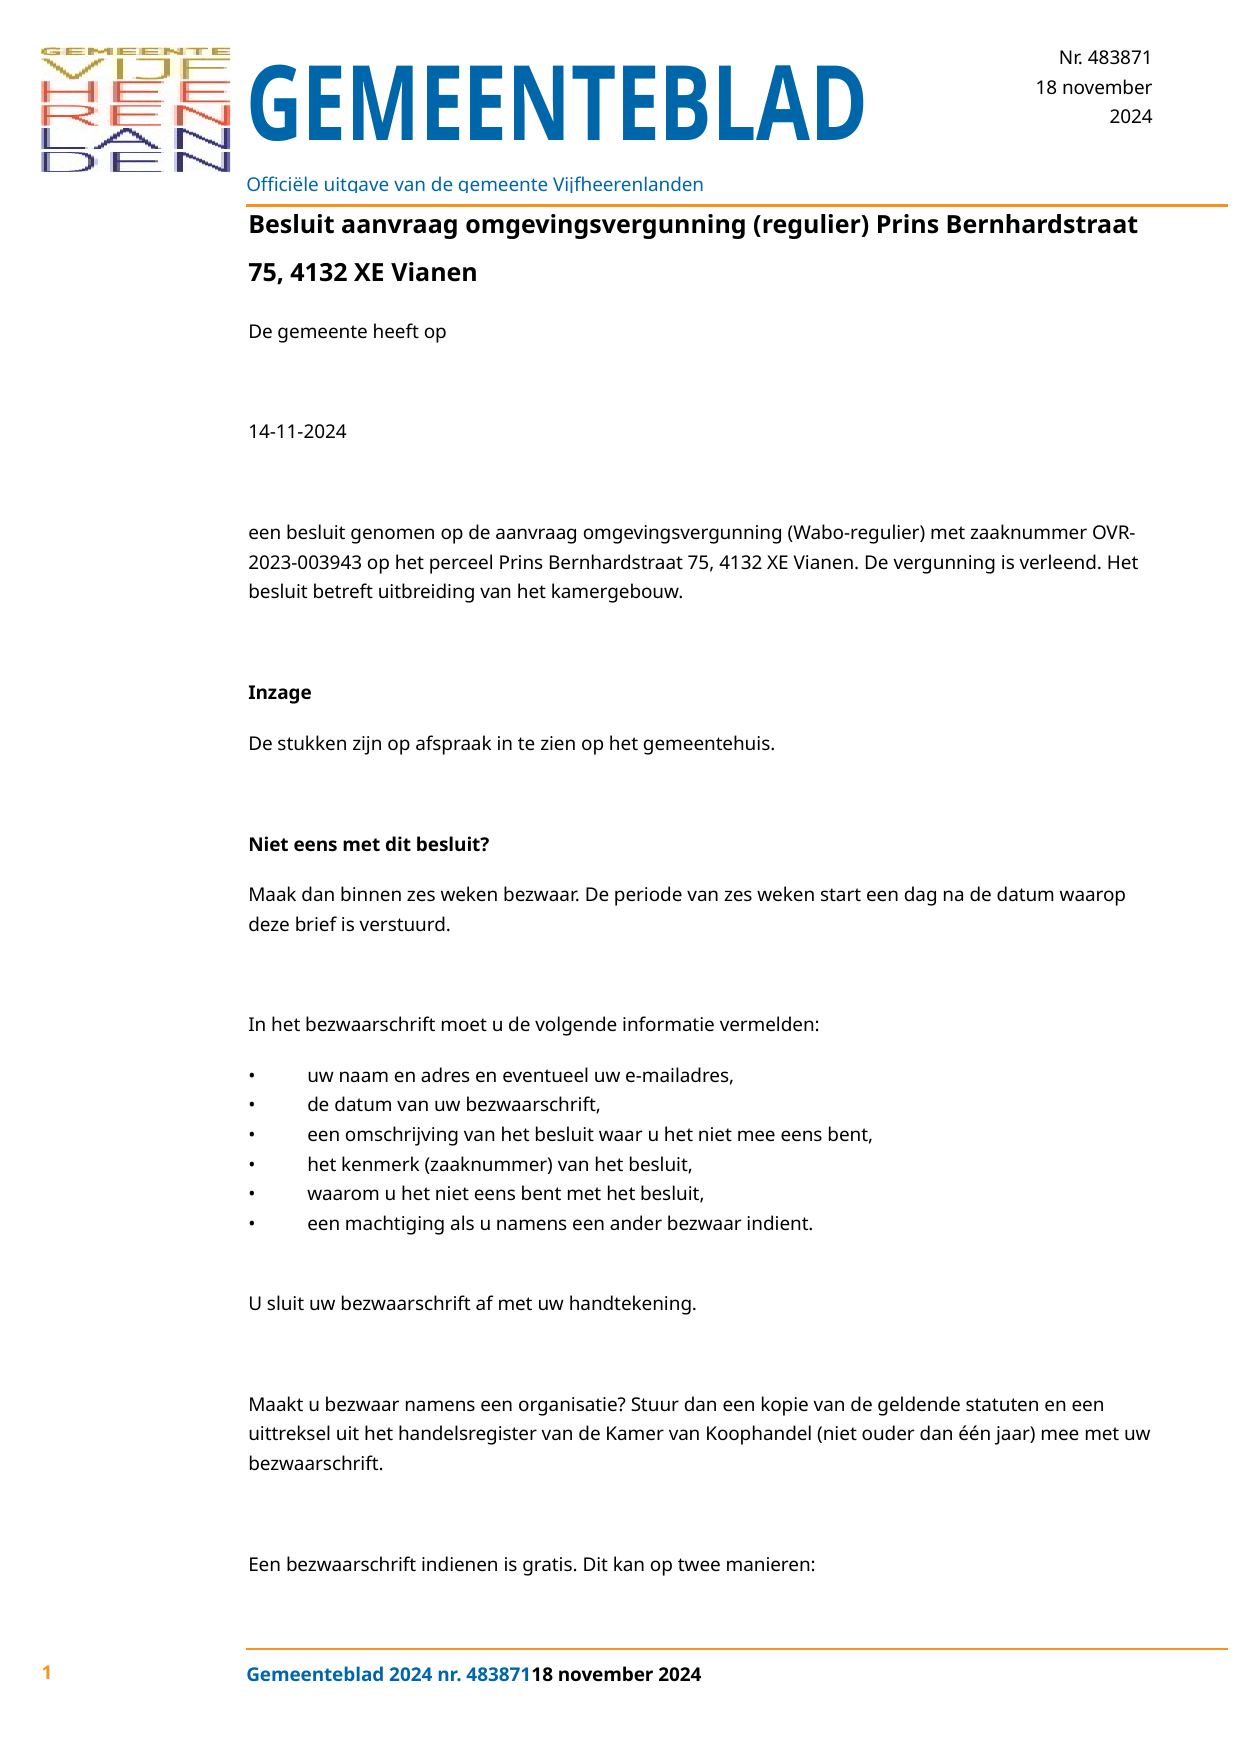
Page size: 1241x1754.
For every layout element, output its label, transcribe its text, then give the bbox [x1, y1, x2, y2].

text Niet eens met dit besluit? [248, 831, 1152, 857]
text U sluit uw bezwaarschrift af met uw handtekening. [248, 1290, 1152, 1316]
text Maakt u bezwaar namens een organisatie? Stuur dan een kopie van de geldende statuten en een uittreksel uit het handelsregister van de Kamer van Koophandel (niet ouder dan één jaar) mee met uw bezwaarschrift. [248, 1391, 1152, 1476]
text Een bezwaarschrift indienen is gratis. Dit kan op twee manieren: [248, 1551, 1152, 1577]
text Besluit aanvraag omgevingsvergunning (regulier) Prins Bernhardstraat 75, 4132 XE Vianen [248, 207, 1152, 288]
picture [41, 47, 231, 172]
list uw naam en adres en eventueel uw e-mailadres, [248, 1062, 1152, 1088]
text In het bezwaarschrift moet u de volgende informatie vermelden: [248, 1012, 1152, 1037]
text Maak dan binnen zes weken bezwaar. De periode van zes weken start een dag na de datum waarop deze brief is verstuurd. [248, 881, 1152, 937]
text 14-11-2024 [248, 419, 1152, 444]
list een omschrijving van het besluit waar u het niet mee eens bent, [248, 1121, 1152, 1147]
text Inzage [248, 679, 1152, 705]
text De stukken zijn op afspraak in te zien op het gemeentehuis. [248, 730, 1152, 756]
text een besluit genomen op de aanvraag omgevingsvergunning (Wabo-regulier) met zaaknummer OVR-2023-003943 op het perceel Prins Bernhardstraat 75, 4132 XE Vianen. De vergunning is verleend. Het besluit betreft uitbreiding van het kamergebouw. [248, 519, 1152, 604]
text De gemeente heeft op [248, 318, 1152, 344]
list een machtiging als u namens een ander bezwaar indient. [248, 1210, 1152, 1236]
list het kenmerk (zaaknummer) van het besluit, [248, 1151, 1152, 1177]
list waarom u het niet eens bent met het besluit, [248, 1180, 1152, 1206]
list de datum van uw bezwaarschrift, [248, 1092, 1152, 1117]
